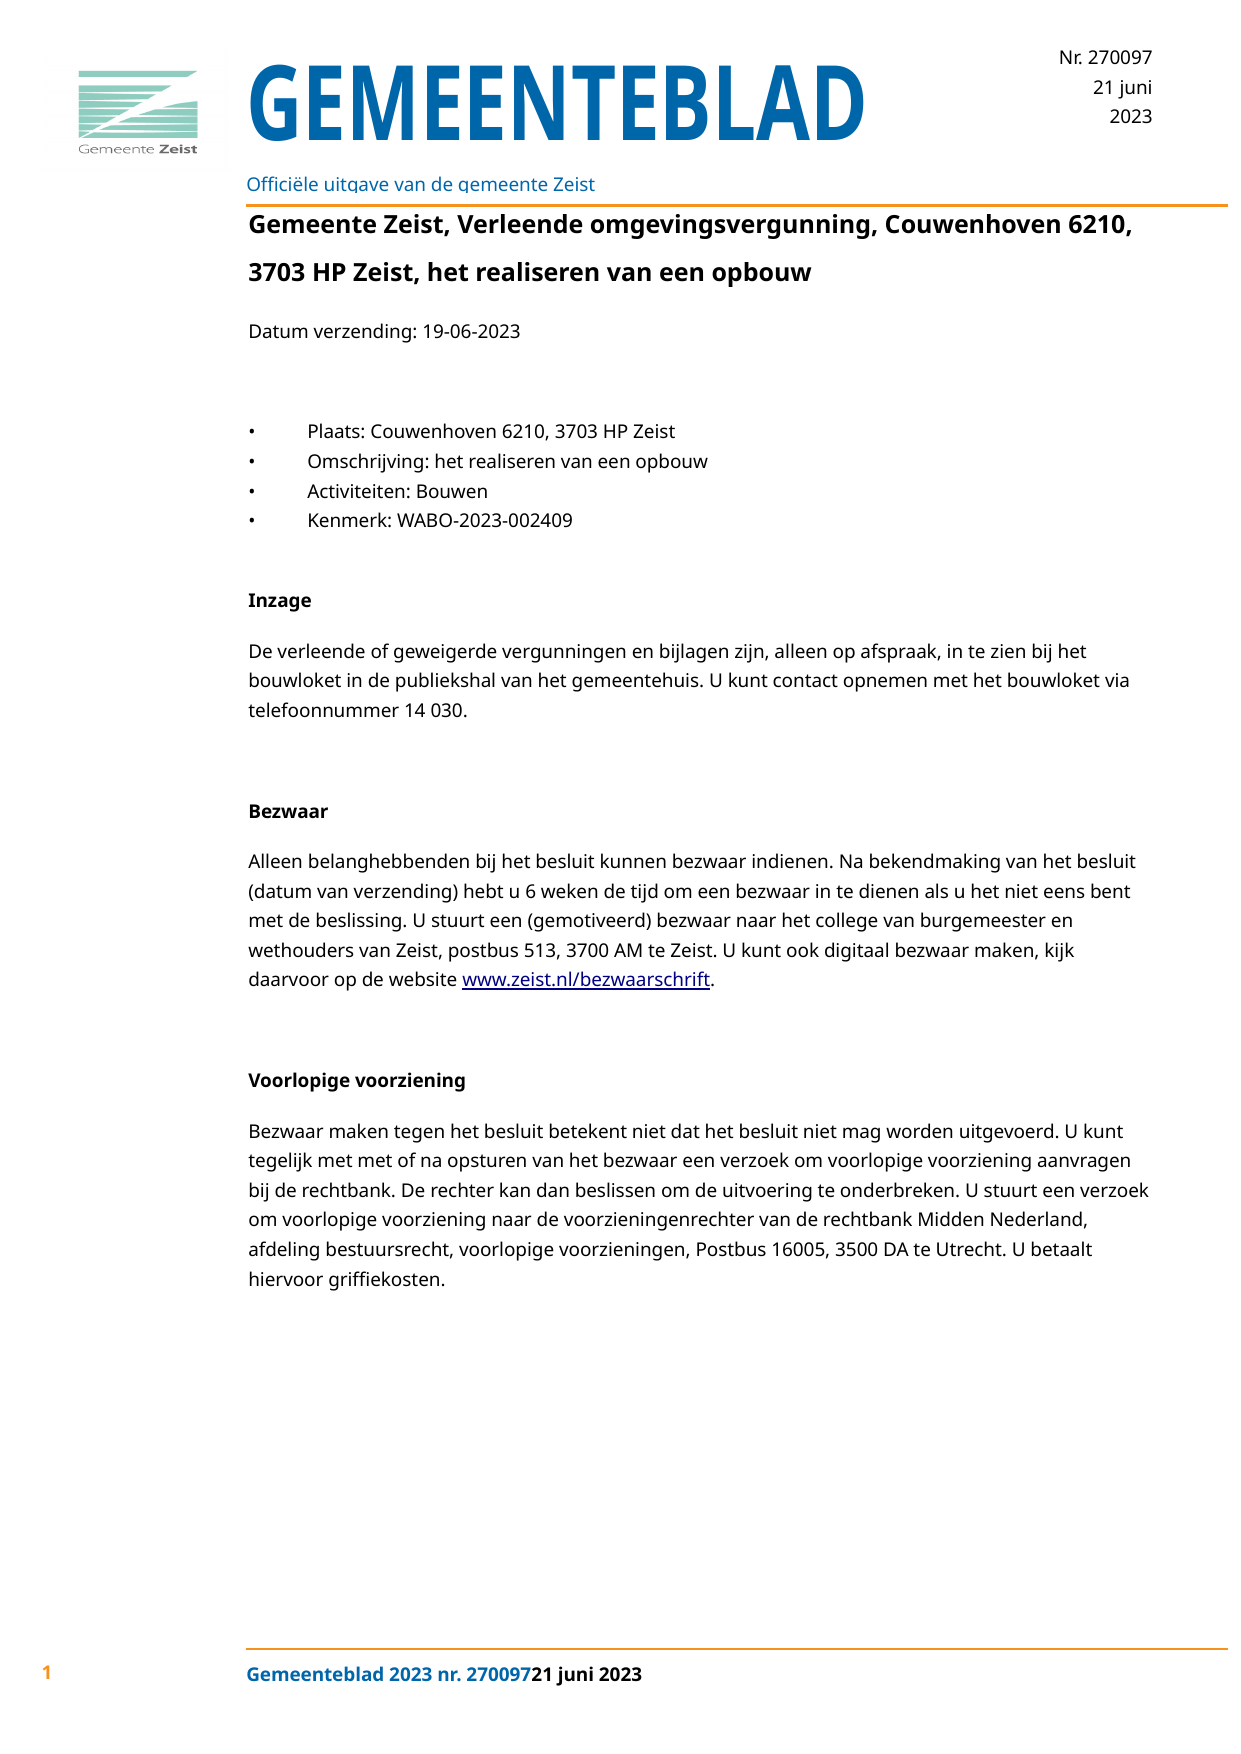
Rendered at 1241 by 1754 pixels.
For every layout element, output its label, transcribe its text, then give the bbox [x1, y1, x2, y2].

list Plaats: Couwenhoven 6210, 3703 HP Zeist [248, 419, 1152, 444]
text Bezwaar [248, 798, 1152, 824]
list Omschrijving: het realiseren van een opbouw [248, 448, 1152, 474]
text Inzage [248, 587, 1152, 613]
text Datum verzending: 19-06-2023 [248, 318, 1152, 344]
text Alleen belanghebbenden bij het besluit kunnen bezwaar indienen. Na bekendmaking van het besluit (datum van verzending) hebt u 6 weken de tijd om een bezwaar in te dienen als u het niet eens bent met de beslissing. U stuurt een (gemotiveerd) bezwaar naar het college van burgemeester en wethouders van Zeist, postbus 513, 3700 AM te Zeist. U kunt ook digitaal bezwaar maken, kijk daarvoor op de website www.zeist.nl/bezwaarschrift. [248, 848, 1152, 992]
text De verleende of geweigerde vergunningen en bijlagen zijn, alleen op afspraak, in te zien bij het bouwloket in de publiekshal van het gemeentehuis. U kunt contact opnemen met het bouwloket via telefoonnummer 14 030. [248, 638, 1152, 723]
text Bezwaar maken tegen het besluit betekent niet dat het besluit niet mag worden uitgevoerd. U kunt tegelijk met met of na opsturen van het bezwaar een verzoek om voorlopige voorziening aanvragen bij de rechtbank. De rechter kan dan beslissen om de uitvoering te onderbreken. U stuurt een verzoek om voorlopige voorziening naar de voorzieningenrechter van de rechtbank Midden Nederland, afdeling bestuursrecht, voorlopige voorzieningen, Postbus 16005, 3500 DA te Utrecht. U betaalt hiervoor griffiekosten. [248, 1118, 1152, 1292]
text Gemeente Zeist, Verleende omgevingsvergunning, Couwenhoven 6210, 3703 HP Zeist, het realiseren van een opbouw [248, 207, 1152, 288]
list Activiteiten: Bouwen [248, 478, 1152, 504]
text Voorlopige voorziening [248, 1067, 1152, 1093]
list Kenmerk: WABO-2023-002409 [248, 507, 1152, 533]
picture [41, 47, 231, 172]
